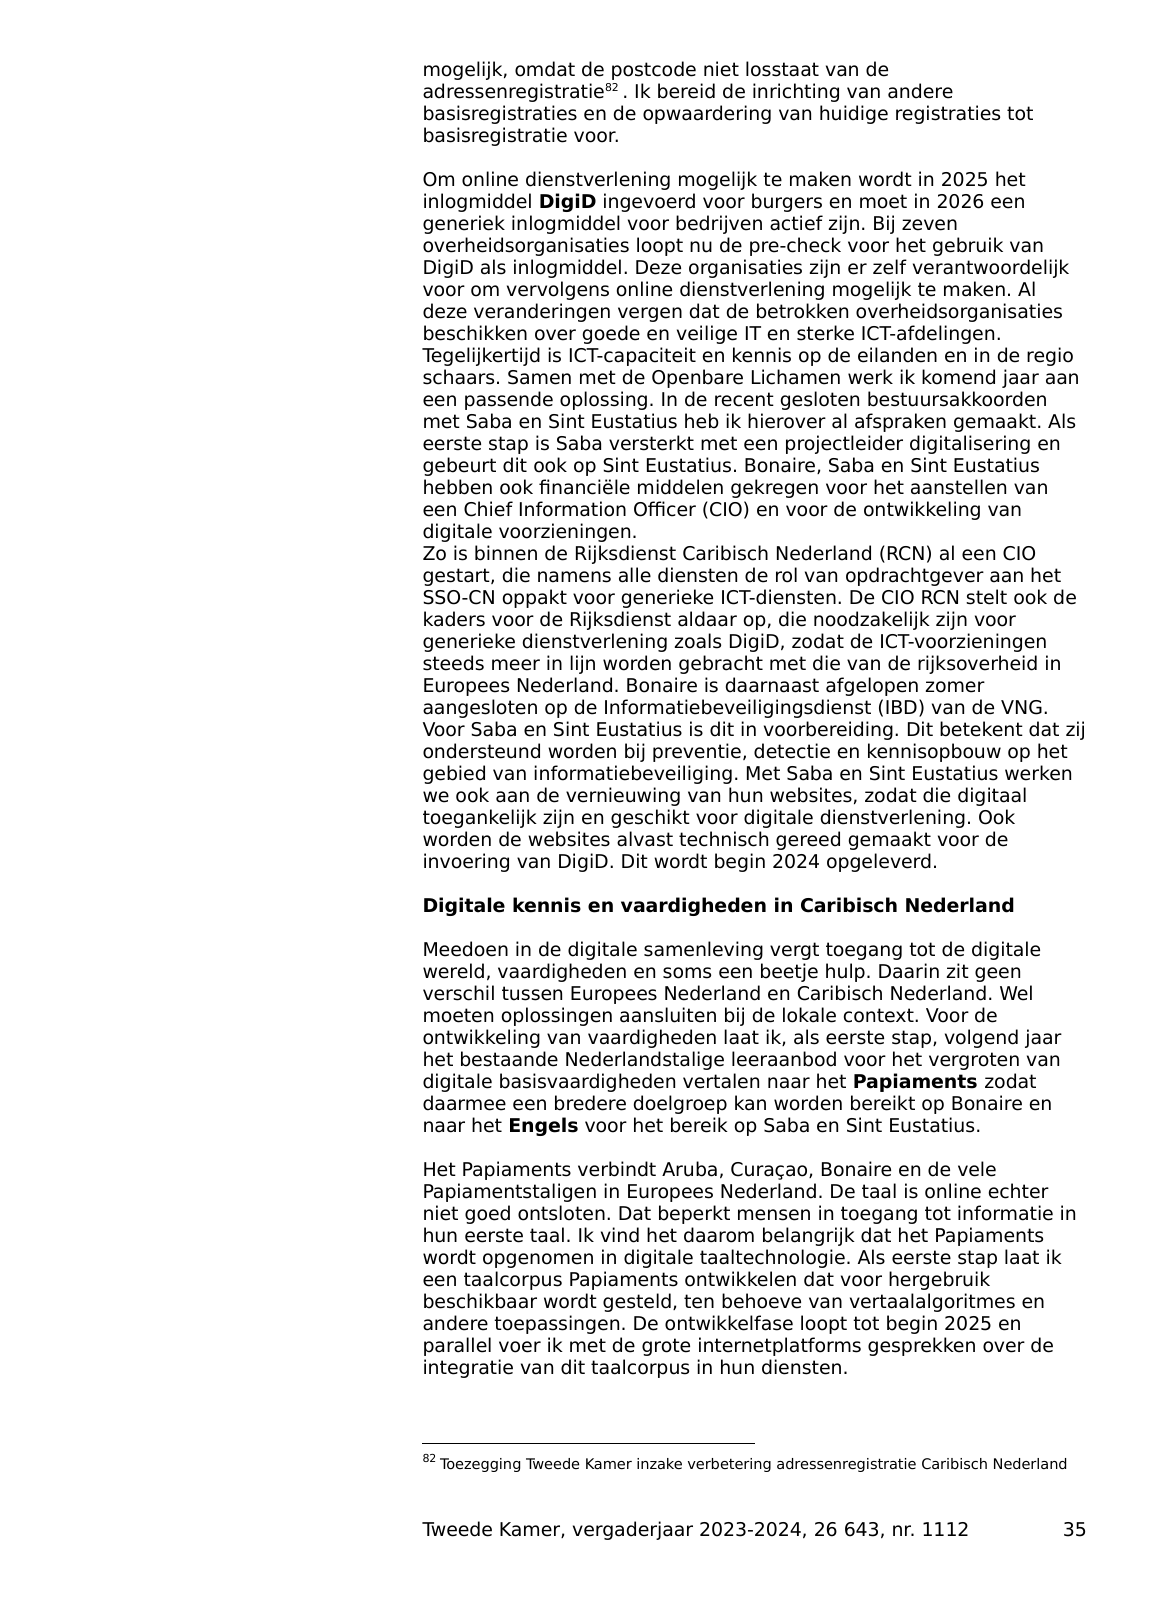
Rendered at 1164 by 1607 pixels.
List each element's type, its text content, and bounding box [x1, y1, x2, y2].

text Het Papiaments verbindt Aruba, Curaçao, Bonaire en de vele Papiamentstaligen in Europees Nederland. De taal is online echter niet goed ontsloten. Dat beperkt mensen in toegang tot informatie in hun eerste taal. Ik vind het daarom belangrijk dat het Papiaments wordt opgenomen in digitale taaltechnologie. Als eerste stap laat ik een taalcorpus Papiaments ontwikkelen dat voor hergebruik beschikbaar wordt gesteld, ten behoeve van vertaalalgoritmes en andere toepassingen. De ontwikkelfase loopt tot begin 2025 en parallel voer ik met de grote internetplatforms gesprekken over de integratie van dit taalcorpus in hun diensten. [422, 1159, 1087, 1379]
subtitle Digitale kennis en vaardigheden in Caribisch Nederland [422, 895, 1087, 917]
text Toezegging Tweede Kamer inzake verbetering adressenregistratie Caribisch Nederland [422, 1452, 1087, 1474]
text Om online dienstverlening mogelijk te maken wordt in 2025 het inlogmiddel DigiD ingevoerd voor burgers en moet in 2026 een generiek inlogmiddel voor bedrijven actief zijn. Bij zeven overheidsorganisaties loopt nu de pre-check voor het gebruik van DigiD als inlogmiddel. Deze organisaties zijn er zelf verantwoordelijk voor om vervolgens online dienstverlening mogelijk te maken. Al deze veranderingen vergen dat de betrokken overheidsorganisaties beschikken over goede en veilige IT en sterke ICT-afdelingen. Tegelijkertijd is ICT-capaciteit en kennis op de eilanden en in de regio schaars. Samen met de Openbare Lichamen werk ik komend jaar aan een passende oplossing. In de recent gesloten bestuursakkoorden met Saba en Sint Eustatius heb ik hierover al afspraken gemaakt. Als eerste stap is Saba versterkt met een projectleider digitalisering en gebeurt dit ook op Sint Eustatius. Bonaire, Saba en Sint Eustatius hebben ook financiële middelen gekregen voor het aanstellen van een Chief Information Officer (CIO) en voor de ontwikkeling van digitale voorzieningen. [422, 169, 1087, 543]
text Meedoen in de digitale samenleving vergt toegang tot de digitale wereld, vaardigheden en soms een beetje hulp. Daarin zit geen verschil tussen Europees Nederland en Caribisch Nederland. Wel moeten oplossingen aansluiten bij de lokale context. Voor de ontwikkeling van vaardigheden laat ik, als eerste stap, volgend jaar het bestaande Nederlandstalige leeraanbod voor het vergroten van digitale basisvaardigheden vertalen naar het Papiaments zodat daarmee een bredere doelgroep kan worden bereikt op Bonaire en naar het Engels voor het bereik op Saba en Sint Eustatius. [422, 939, 1087, 1137]
text mogelijk, omdat de postcode niet losstaat van de adressenregistratie. Ik bereid de inrichting van andere basisregistraties en de opwaardering van huidige registraties tot basisregistratie voor. [422, 59, 1087, 147]
text Zo is binnen de Rijksdienst Caribisch Nederland (RCN) al een CIO gestart, die namens alle diensten de rol van opdrachtgever aan het SSO-CN oppakt voor generieke ICT-diensten. De CIO RCN stelt ook de kaders voor de Rijksdienst aldaar op, die noodzakelijk zijn voor generieke dienstverlening zoals DigiD, zodat de ICT-voorzieningen steeds meer in lijn worden gebracht met die van de rijksoverheid in Europees Nederland. Bonaire is daarnaast afgelopen zomer aangesloten op de Informatiebeveiligingsdienst (IBD) van de VNG. Voor Saba en Sint Eustatius is dit in voorbereiding. Dit betekent dat zij ondersteund worden bij preventie, detectie en kennisopbouw op het gebied van informatiebeveiliging. Met Saba en Sint Eustatius werken we ook aan de vernieuwing van hun websites, zodat die digitaal toegankelijk zijn en geschikt voor digitale dienstverlening. Ook worden de websites alvast technisch gereed gemaakt voor de invoering van DigiD. Dit wordt begin 2024 opgeleverd. [422, 543, 1087, 872]
